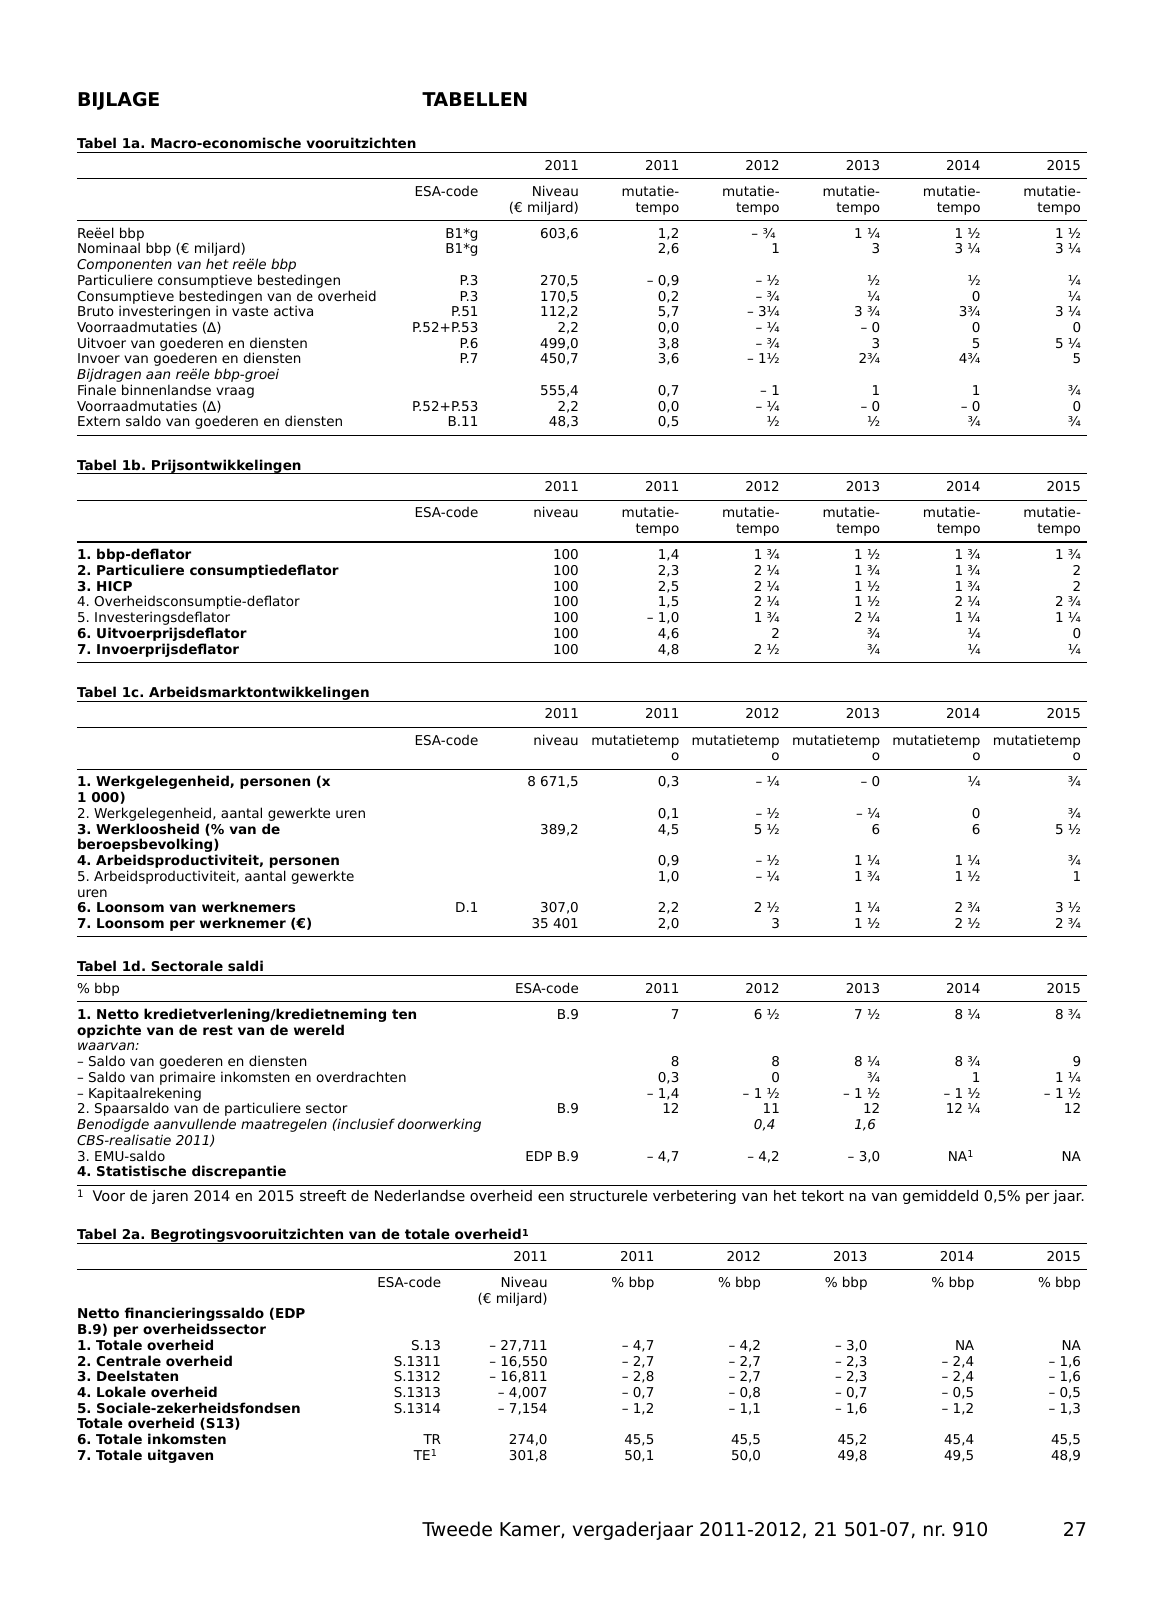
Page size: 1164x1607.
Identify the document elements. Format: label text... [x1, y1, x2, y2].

table_cell 3. HICP [77, 579, 384, 594]
table_cell 1 ¾ [785, 563, 886, 578]
table_cell ¾ [986, 770, 1087, 806]
table_cell 2012 [685, 474, 785, 499]
table_cell [384, 543, 484, 563]
table_cell – 2,3 [767, 1354, 873, 1369]
table_cell – Saldo van goederen en diensten [77, 1054, 484, 1070]
table_cell NA [873, 1338, 980, 1353]
table_cell 1 ¼ [886, 853, 986, 869]
table_cell 45,5 [660, 1432, 767, 1448]
table_cell 3 ½ [986, 900, 1087, 916]
table_cell – ¾ [685, 289, 785, 304]
table_cell 555,4 [484, 383, 584, 398]
table_cell – 2,3 [767, 1369, 873, 1385]
table_cell [873, 1306, 980, 1338]
table_cell Reëel bbp [77, 221, 384, 241]
table_cell 49,5 [873, 1448, 980, 1463]
table_cell – ¼ [785, 806, 886, 821]
table_cell 0 [986, 320, 1087, 336]
table_cell 2 ¼ [785, 610, 886, 626]
table_cell [384, 579, 484, 594]
table_cell 2 [986, 579, 1087, 594]
table_cell Totale overheid (S13) [77, 1416, 340, 1432]
table_cell [77, 153, 384, 178]
table_cell [77, 728, 384, 768]
table_cell – 1,4 [585, 1085, 685, 1101]
table_cell 45,4 [873, 1432, 980, 1448]
table_cell 2013 [785, 474, 886, 499]
table_cell 100 [484, 579, 584, 594]
table_cell ¾ [986, 806, 1087, 821]
table_cell – 3,0 [767, 1338, 873, 1353]
table_cell – Kapitaalrekening [77, 1085, 484, 1101]
table_cell 2015 [980, 1244, 1087, 1269]
table_cell – 4,2 [660, 1338, 767, 1353]
table_cell 1 ¾ [986, 543, 1087, 563]
table_cell – 1,1 [660, 1401, 767, 1416]
table_cell 0,7 [585, 383, 685, 398]
table_cell S.13 [340, 1338, 447, 1353]
table_cell 50,1 [553, 1448, 660, 1463]
table_cell 3¾ [886, 304, 986, 320]
table_cell 2011 [585, 702, 685, 727]
table_cell [252, 1270, 340, 1306]
table_cell – 0 [785, 770, 886, 806]
table_cell [384, 610, 484, 626]
table_cell NA [986, 1148, 1087, 1164]
table_cell 6 ½ [685, 1002, 785, 1038]
table_cell ¼ [785, 289, 886, 304]
table_cell [986, 1117, 1087, 1148]
table_cell mutatie-tempo [986, 501, 1087, 541]
table_cell 100 [484, 594, 584, 610]
table_cell waarvan: [77, 1038, 484, 1054]
table_cell ESA-code [340, 1270, 447, 1306]
table_cell 1 [886, 383, 986, 398]
table_cell 170,5 [484, 289, 584, 304]
table_cell 2015 [986, 474, 1087, 499]
table_cell – ¼ [685, 770, 785, 806]
table_cell – 0,5 [980, 1385, 1087, 1401]
table_cell [767, 1306, 873, 1338]
table_cell ¼ [986, 641, 1087, 662]
table_cell 100 [484, 543, 584, 563]
table_cell 2014 [886, 153, 986, 178]
table_cell [384, 594, 484, 610]
table_cell [886, 367, 986, 383]
table_cell – Saldo van primaire inkomsten en overdrachten [77, 1070, 484, 1085]
table_cell [886, 1164, 986, 1184]
table_cell TR [340, 1432, 447, 1448]
table_cell – 2,7 [660, 1369, 767, 1385]
table_cell [660, 1416, 767, 1432]
table_cell Invoer van goederen en diensten [77, 351, 384, 367]
table_cell 2,3 [585, 563, 685, 578]
table_cell [77, 179, 384, 220]
table_cell 1 Voor de jaren 2014 en 2015 streeft de Nederlandse overheid een structurele verbetering van het tekort na van gemiddeld 0,5% per jaar. [77, 1186, 1087, 1205]
table_cell – 0,7 [767, 1385, 873, 1401]
table_cell Extern saldo van goederen en diensten [77, 414, 384, 435]
table_cell 0 [986, 399, 1087, 414]
table_cell 3 ¼ [886, 241, 986, 257]
table_cell 1 ¼ [785, 900, 886, 916]
table_cell 4. Lokale overheid [77, 1385, 340, 1401]
table_cell 3 [685, 916, 785, 936]
table_cell 49,8 [767, 1448, 873, 1463]
table_cell 2 ½ [685, 900, 785, 916]
table_cell 45,5 [980, 1432, 1087, 1448]
table_cell 2,5 [585, 579, 685, 594]
table_cell 12 [785, 1101, 886, 1117]
table_cell [77, 501, 384, 541]
table_cell [484, 869, 584, 900]
table_cell 6 [785, 821, 886, 853]
table_cell S.1312 [340, 1369, 447, 1385]
table_cell 5 [886, 336, 986, 351]
table_cell 2012 [685, 976, 785, 1001]
table_cell 2014 [886, 474, 986, 499]
table_cell [986, 367, 1087, 383]
table_cell 9 [986, 1054, 1087, 1070]
table_cell 1. Werkgelegenheid, personen (x 1 000) [77, 770, 384, 806]
table_cell [77, 474, 384, 499]
table_cell [980, 1416, 1087, 1432]
table_cell mutatie-tempo [685, 501, 785, 541]
table_cell 7 ½ [785, 1002, 886, 1038]
table_cell – 3¼ [685, 304, 785, 320]
table_cell 6. Totale inkomsten [77, 1432, 340, 1448]
table_cell ESA-code [384, 501, 484, 541]
table_cell 3,8 [585, 336, 685, 351]
table_cell Nominaal bbp (€ miljard) [77, 241, 384, 257]
table_cell 5. Sociale-zekerheidsfondsen [77, 1401, 340, 1416]
table_cell 2011 [585, 976, 685, 1001]
table_cell 2,0 [585, 916, 685, 936]
table_cell [484, 1085, 584, 1101]
table_cell 3. Deelstaten [77, 1369, 340, 1385]
table_cell ¼ [886, 770, 986, 806]
table_cell mutatietempo [685, 728, 785, 768]
table_cell [484, 257, 584, 273]
table_cell 2. Werkgelegenheid, aantal gewerkte uren [77, 806, 384, 821]
table_cell mutatietempo [785, 728, 886, 768]
table_cell 2011 [447, 1244, 553, 1269]
table_cell mutatie-tempo [585, 179, 685, 220]
table_cell 4. Overheidsconsumptie-deflator [77, 594, 384, 610]
table_cell 1,4 [585, 543, 685, 563]
table_cell [384, 257, 484, 273]
table_cell 0,3 [585, 1070, 685, 1085]
table_cell – 27,711 [447, 1338, 553, 1353]
table_header Tabel 2a. Begrotingsvooruitzichten van de totale overheid1 [77, 1227, 1087, 1243]
table_cell [340, 1306, 447, 1338]
table_cell 2 [986, 563, 1087, 578]
table_cell [165, 1244, 252, 1269]
table_cell [340, 1416, 447, 1432]
table_cell 2. Spaarsaldo van de particuliere sector [77, 1101, 484, 1117]
table_cell ¾ [785, 1070, 886, 1085]
table_cell 6. Uitvoerprijsdeflator [77, 626, 384, 641]
table_cell % bbp [553, 1270, 660, 1306]
table_cell 0,4 [685, 1117, 785, 1148]
table_cell [77, 1244, 164, 1269]
table_cell mutatietempo [886, 728, 986, 768]
table_cell Finale binnenlandse vraag [77, 383, 384, 398]
table_cell – 1,6 [980, 1354, 1087, 1369]
table_cell S.1311 [340, 1354, 447, 1369]
table_cell ¼ [986, 289, 1087, 304]
table_cell [553, 1416, 660, 1432]
table_cell 1 ¼ [986, 1070, 1087, 1085]
table_cell 2012 [685, 702, 785, 727]
table_cell ¼ [986, 273, 1087, 288]
table_cell 4¾ [886, 351, 986, 367]
table_cell 7 [585, 1002, 685, 1038]
table_cell mutatie-tempo [685, 179, 785, 220]
table_cell – 16,550 [447, 1354, 553, 1369]
table_cell – 1,2 [553, 1401, 660, 1416]
table_cell 5. Investeringsdeflator [77, 610, 384, 626]
table_cell 3 ¾ [785, 304, 886, 320]
table_cell P.6 [384, 336, 484, 351]
table_cell [484, 1038, 584, 1054]
table_cell B.11 [384, 414, 484, 435]
table_cell 4,5 [585, 821, 685, 853]
table_cell 301,8 [447, 1448, 553, 1463]
table_cell 1 ½ [785, 579, 886, 594]
table_cell 499,0 [484, 336, 584, 351]
table_cell 2011 [484, 474, 584, 499]
table_cell 1 ¾ [886, 543, 986, 563]
table_cell [886, 1117, 986, 1148]
table_cell ¾ [986, 414, 1087, 435]
table_cell – ½ [685, 273, 785, 288]
table_cell ½ [785, 414, 886, 435]
table_cell 48,3 [484, 414, 584, 435]
table_cell [484, 806, 584, 821]
table_cell [384, 916, 484, 936]
table_cell mutatie-tempo [785, 501, 886, 541]
table_cell 2012 [685, 153, 785, 178]
table_cell – 1,2 [873, 1401, 980, 1416]
table_cell 1 ¾ [886, 579, 986, 594]
table_cell Consumptieve bestedingen van de overheid [77, 289, 384, 304]
table_cell [447, 1416, 553, 1432]
table_cell – 2,4 [873, 1369, 980, 1385]
subtitle BIJLAGE TABELLEN [77, 89, 1087, 111]
table_cell P.52+P.53 [384, 320, 484, 336]
table_cell B1*g [384, 241, 484, 257]
table_cell – 16,811 [447, 1369, 553, 1385]
table_cell 2 ¼ [886, 594, 986, 610]
table_cell 0 [886, 806, 986, 821]
table_cell 2015 [986, 976, 1087, 1001]
table_cell [384, 153, 484, 178]
table_cell ¾ [785, 626, 886, 641]
table_cell [986, 257, 1087, 273]
table_cell Uitvoer van goederen en diensten [77, 336, 384, 351]
table_cell 8 ¾ [986, 1002, 1087, 1038]
table_cell – 1 ½ [785, 1085, 886, 1101]
table_cell Componenten van het reële bbp [77, 257, 384, 273]
table_cell B.9 [484, 1002, 584, 1038]
table_cell 0,3 [585, 770, 685, 806]
table_cell 2013 [785, 153, 886, 178]
table_cell – 2,4 [873, 1354, 980, 1369]
table_cell P.51 [384, 304, 484, 320]
table_cell – ½ [685, 853, 785, 869]
table_cell 2. Centrale overheid [77, 1354, 340, 1369]
table_cell 274,0 [447, 1432, 553, 1448]
table_cell [553, 1306, 660, 1338]
table_cell mutatie-tempo [886, 501, 986, 541]
table_cell – 0,9 [585, 273, 685, 288]
table_cell 1 ¾ [785, 869, 886, 900]
table_cell 100 [484, 563, 584, 578]
table_cell [873, 1416, 980, 1432]
table_cell 4,8 [585, 641, 685, 662]
table_cell 8 [585, 1054, 685, 1070]
table_cell 4. Statistische discrepantie [77, 1164, 484, 1184]
table_cell [660, 1306, 767, 1338]
table_cell Bruto investeringen in vaste activa [77, 304, 384, 320]
table_cell 100 [484, 610, 584, 626]
table_cell 0,2 [585, 289, 685, 304]
table_cell – ¾ [685, 221, 785, 241]
table_cell – 4,7 [553, 1338, 660, 1353]
table_cell 2,2 [484, 320, 584, 336]
table_cell 2,6 [585, 241, 685, 257]
table_cell 2011 [484, 153, 584, 178]
table_cell 2015 [986, 153, 1087, 178]
table_cell 0 [886, 320, 986, 336]
table_cell mutatietempo [585, 728, 685, 768]
table_cell – 7,154 [447, 1401, 553, 1416]
table_cell 2014 [873, 1244, 980, 1269]
table_cell 307,0 [484, 900, 584, 916]
table_cell [585, 367, 685, 383]
table_cell 1 ½ [986, 221, 1087, 241]
table_cell Voorraadmutaties (∆) [77, 320, 384, 336]
table_cell [484, 853, 584, 869]
table_cell 6 [886, 821, 986, 853]
table_cell [484, 1117, 584, 1148]
table_cell P.3 [384, 289, 484, 304]
table_cell mutatie-tempo [986, 179, 1087, 220]
table_cell [785, 257, 886, 273]
table_cell [685, 367, 785, 383]
table_cell 5 ¼ [986, 336, 1087, 351]
table_cell 1 [886, 1070, 986, 1085]
table_cell [585, 1038, 685, 1054]
table_cell 2014 [886, 702, 986, 727]
table_cell NA1 [886, 1148, 986, 1164]
table_cell [384, 869, 484, 900]
table_cell mutatie-tempo [585, 501, 685, 541]
table_cell 2015 [986, 702, 1087, 727]
table_cell – 4,007 [447, 1385, 553, 1401]
table_cell 45,2 [767, 1432, 873, 1448]
table_cell – 1 ½ [886, 1085, 986, 1101]
table_cell 0 [685, 1070, 785, 1085]
table_cell 7. Totale uitgaven [77, 1448, 340, 1463]
table_cell [785, 1038, 886, 1054]
table_cell ¾ [986, 853, 1087, 869]
table_cell Netto financieringssaldo (EDP B.9) per overheidssector [77, 1306, 340, 1338]
table_cell – 1½ [685, 351, 785, 367]
table_cell P.52+P.53 [384, 399, 484, 414]
table_cell 1 ½ [785, 916, 886, 936]
table_cell 2011 [585, 153, 685, 178]
table_cell 8 ¼ [785, 1054, 886, 1070]
table_cell Particuliere consumptieve bestedingen [77, 273, 384, 288]
table_cell [585, 1117, 685, 1148]
table_cell B1*g [384, 221, 484, 241]
table_cell [986, 1164, 1087, 1184]
table_cell 1 ¼ [986, 610, 1087, 626]
table_cell 270,5 [484, 273, 584, 288]
table_cell [384, 702, 484, 727]
table_cell 3,6 [585, 351, 685, 367]
table_cell 8 ¼ [886, 1002, 986, 1038]
table_cell [685, 1164, 785, 1184]
table_cell 5 [986, 351, 1087, 367]
table_cell – 0 [886, 399, 986, 414]
table_cell 2 ¾ [886, 900, 986, 916]
table_cell 1 ½ [785, 594, 886, 610]
table_cell 0,0 [585, 320, 685, 336]
table_cell % bbp [77, 976, 484, 1001]
table_cell 2 ½ [685, 641, 785, 662]
table_cell 1,2 [585, 221, 685, 241]
table_cell Bijdragen aan reële bbp-groei [77, 367, 384, 383]
table_cell NA [980, 1338, 1087, 1353]
table_cell 1 ¼ [785, 853, 886, 869]
table_cell 0,5 [585, 414, 685, 435]
table_cell EDP B.9 [484, 1148, 584, 1164]
table_cell 2012 [660, 1244, 767, 1269]
table_cell % bbp [980, 1270, 1087, 1306]
table_cell – ¼ [685, 869, 785, 900]
table_cell [767, 1416, 873, 1432]
table_cell 2011 [553, 1244, 660, 1269]
table_cell Niveau (€ miljard) [484, 179, 584, 220]
table_cell – 1,6 [980, 1369, 1087, 1385]
table_cell 2 ¼ [685, 579, 785, 594]
table_cell [384, 770, 484, 806]
table_cell – 4,7 [585, 1148, 685, 1164]
table_cell [384, 367, 484, 383]
table_cell [785, 367, 886, 383]
table_cell 2. Particuliere consumptiedeflator [77, 563, 384, 578]
table_cell 3 ¼ [986, 304, 1087, 320]
table_cell 2 ¾ [986, 594, 1087, 610]
table_cell – 1,3 [980, 1401, 1087, 1416]
table_cell – 0,7 [553, 1385, 660, 1401]
table_cell ¼ [886, 626, 986, 641]
table_cell 2 ½ [886, 916, 986, 936]
table_cell [980, 1306, 1087, 1338]
table_cell 1,0 [585, 869, 685, 900]
table_cell 3 [785, 241, 886, 257]
table_cell ESA-code [384, 728, 484, 768]
table_cell 2,2 [585, 900, 685, 916]
table_cell 48,9 [980, 1448, 1087, 1463]
table_cell 2¾ [785, 351, 886, 367]
table_cell 3. Werkloosheid (% van de beroepsbevolking) [77, 821, 384, 853]
table_cell [585, 257, 685, 273]
table_cell [484, 1070, 584, 1085]
table_cell 45,5 [553, 1432, 660, 1448]
table_cell 450,7 [484, 351, 584, 367]
table_cell P.3 [384, 273, 484, 288]
table_cell 4. Arbeidsproductiviteit, personen [77, 853, 384, 869]
table_cell [484, 1054, 584, 1070]
table_cell 0 [986, 626, 1087, 641]
table_cell mutatietempo [986, 728, 1087, 768]
table_cell 2013 [785, 702, 886, 727]
table_cell – 4,2 [685, 1148, 785, 1164]
table_cell 12 [585, 1101, 685, 1117]
table_cell [77, 702, 384, 727]
table_cell [340, 1244, 447, 1269]
table_cell 0,1 [585, 806, 685, 821]
table_cell – 3,0 [785, 1148, 886, 1164]
table_cell 7. Invoerprijsdeflator [77, 641, 384, 662]
table_cell [447, 1306, 553, 1338]
table_cell – ½ [685, 806, 785, 821]
table_cell – 2,7 [660, 1354, 767, 1369]
table_cell 8 ¾ [886, 1054, 986, 1070]
table_cell mutatie-tempo [785, 179, 886, 220]
table_cell 1 ¼ [886, 610, 986, 626]
table_cell 1. Totale overheid [77, 1338, 340, 1353]
table_header Tabel 1a. Macro-economische vooruitzichten [77, 136, 1087, 152]
table_cell [384, 641, 484, 662]
table_cell D.1 [384, 900, 484, 916]
table_cell 3 ¼ [986, 241, 1087, 257]
table_cell [384, 853, 484, 869]
table_cell – 1 ½ [986, 1085, 1087, 1101]
table_cell ESA-code [484, 976, 584, 1001]
table_cell – 0,8 [660, 1385, 767, 1401]
table_cell Niveau (€ miljard) [447, 1270, 553, 1306]
table_cell 1 ½ [886, 869, 986, 900]
table_cell 8 671,5 [484, 770, 584, 806]
table_cell 1 [685, 241, 785, 257]
table_cell 1 ¾ [685, 610, 785, 626]
table_cell % bbp [660, 1270, 767, 1306]
table_cell [384, 626, 484, 641]
table_cell – 0,5 [873, 1385, 980, 1401]
table_cell 1. bbp-deflator [77, 543, 384, 563]
table_cell [685, 257, 785, 273]
table_cell 1. Netto kredietverlening/kredietneming ten opzichte van de rest van de wereld [77, 1002, 484, 1038]
table_cell ¼ [886, 641, 986, 662]
table_cell [886, 1038, 986, 1054]
table_cell 2 ¼ [685, 563, 785, 578]
table_cell – 1 [685, 383, 785, 398]
table_cell [384, 383, 484, 398]
table_cell 5 ½ [986, 821, 1087, 853]
table_cell B.9 [484, 1101, 584, 1117]
table_cell 11 [685, 1101, 785, 1117]
table_cell [384, 563, 484, 578]
table_cell – 0 [785, 320, 886, 336]
table_cell ¾ [886, 414, 986, 435]
table_cell [384, 474, 484, 499]
table_cell 3. EMU-saldo [77, 1148, 484, 1164]
table_cell [986, 1038, 1087, 1054]
table_cell 1,6 [785, 1117, 886, 1148]
table_cell % bbp [873, 1270, 980, 1306]
table_cell [165, 1270, 252, 1306]
table_cell – 1 ½ [685, 1085, 785, 1101]
table_cell 2011 [484, 702, 584, 727]
table_cell – 0 [785, 399, 886, 414]
table_cell 112,2 [484, 304, 584, 320]
table_cell [585, 1164, 685, 1184]
table_header Tabel 1c. Arbeidsmarktontwikkelingen [77, 685, 1087, 701]
table_header Tabel 1b. Prijsontwikkelingen [77, 458, 1087, 473]
table_cell 2,2 [484, 399, 584, 414]
table_cell [484, 1164, 584, 1184]
table_cell 0,0 [585, 399, 685, 414]
table_cell 12 [986, 1101, 1087, 1117]
table_cell niveau [484, 728, 584, 768]
table_cell – 2,7 [553, 1354, 660, 1369]
table_cell 2 [685, 626, 785, 641]
table_cell 8 [685, 1054, 785, 1070]
table_cell 603,6 [484, 221, 584, 241]
table_cell ½ [685, 414, 785, 435]
table_cell 2 ¼ [685, 594, 785, 610]
table_cell – 1,6 [767, 1401, 873, 1416]
table_cell % bbp [767, 1270, 873, 1306]
table_cell ½ [886, 273, 986, 288]
table_cell 100 [484, 641, 584, 662]
table_cell 35 401 [484, 916, 584, 936]
table_cell 1 ½ [785, 543, 886, 563]
table_cell 50,0 [660, 1448, 767, 1463]
table_cell 1,5 [585, 594, 685, 610]
table_cell P.7 [384, 351, 484, 367]
table_cell [785, 1164, 886, 1184]
table_cell 2014 [886, 976, 986, 1001]
table_cell 1 ¾ [886, 563, 986, 578]
table_cell ¾ [785, 641, 886, 662]
table_cell – ¼ [685, 320, 785, 336]
table_cell S.1313 [340, 1385, 447, 1401]
table_cell 1 ½ [886, 221, 986, 241]
table_cell 5,7 [585, 304, 685, 320]
table_cell [384, 821, 484, 853]
table_cell Voorraadmutaties (∆) [77, 399, 384, 414]
table_cell – ¾ [685, 336, 785, 351]
table_cell 1 [785, 383, 886, 398]
table_header Tabel 1d. Sectorale saldi [77, 959, 1087, 975]
table_cell ½ [785, 273, 886, 288]
table_cell – 1,0 [585, 610, 685, 626]
table_cell mutatie-tempo [886, 179, 986, 220]
table_cell 1 ¼ [785, 221, 886, 241]
table_cell – ¼ [685, 399, 785, 414]
table_cell [685, 1038, 785, 1054]
table_cell [484, 241, 584, 257]
table_cell 3 [785, 336, 886, 351]
table_cell – 2,8 [553, 1369, 660, 1385]
table_cell [77, 1270, 164, 1306]
table_cell 7. Loonsom per werknemer (€) [77, 916, 384, 936]
table_cell 5 ½ [685, 821, 785, 853]
table_cell Benodigde aanvullende maatregelen (inclusief doorwerking CBS-realisatie 2011) [77, 1117, 484, 1148]
table_cell [384, 806, 484, 821]
table_cell 2 ¾ [986, 916, 1087, 936]
table_cell 100 [484, 626, 584, 641]
table_cell 389,2 [484, 821, 584, 853]
table_cell 0 [886, 289, 986, 304]
table_cell 12 ¼ [886, 1101, 986, 1117]
table_cell S.1314 [340, 1401, 447, 1416]
table_cell 0,9 [585, 853, 685, 869]
table_cell 6. Loonsom van werknemers [77, 900, 384, 916]
table_cell ESA-code [384, 179, 484, 220]
table_cell [252, 1244, 340, 1269]
table_cell [886, 257, 986, 273]
table_cell 2011 [585, 474, 685, 499]
table_cell 1 ¾ [685, 543, 785, 563]
table_cell 5. Arbeidsproductiviteit, aantal gewerkte uren [77, 869, 384, 900]
table_cell 1 [986, 869, 1087, 900]
table_cell ¾ [986, 383, 1087, 398]
table_cell TE1 [340, 1448, 447, 1463]
table_cell [484, 367, 584, 383]
table_cell niveau [484, 501, 584, 541]
table_cell 4,6 [585, 626, 685, 641]
table_cell 2013 [767, 1244, 873, 1269]
table_cell 2013 [785, 976, 886, 1001]
